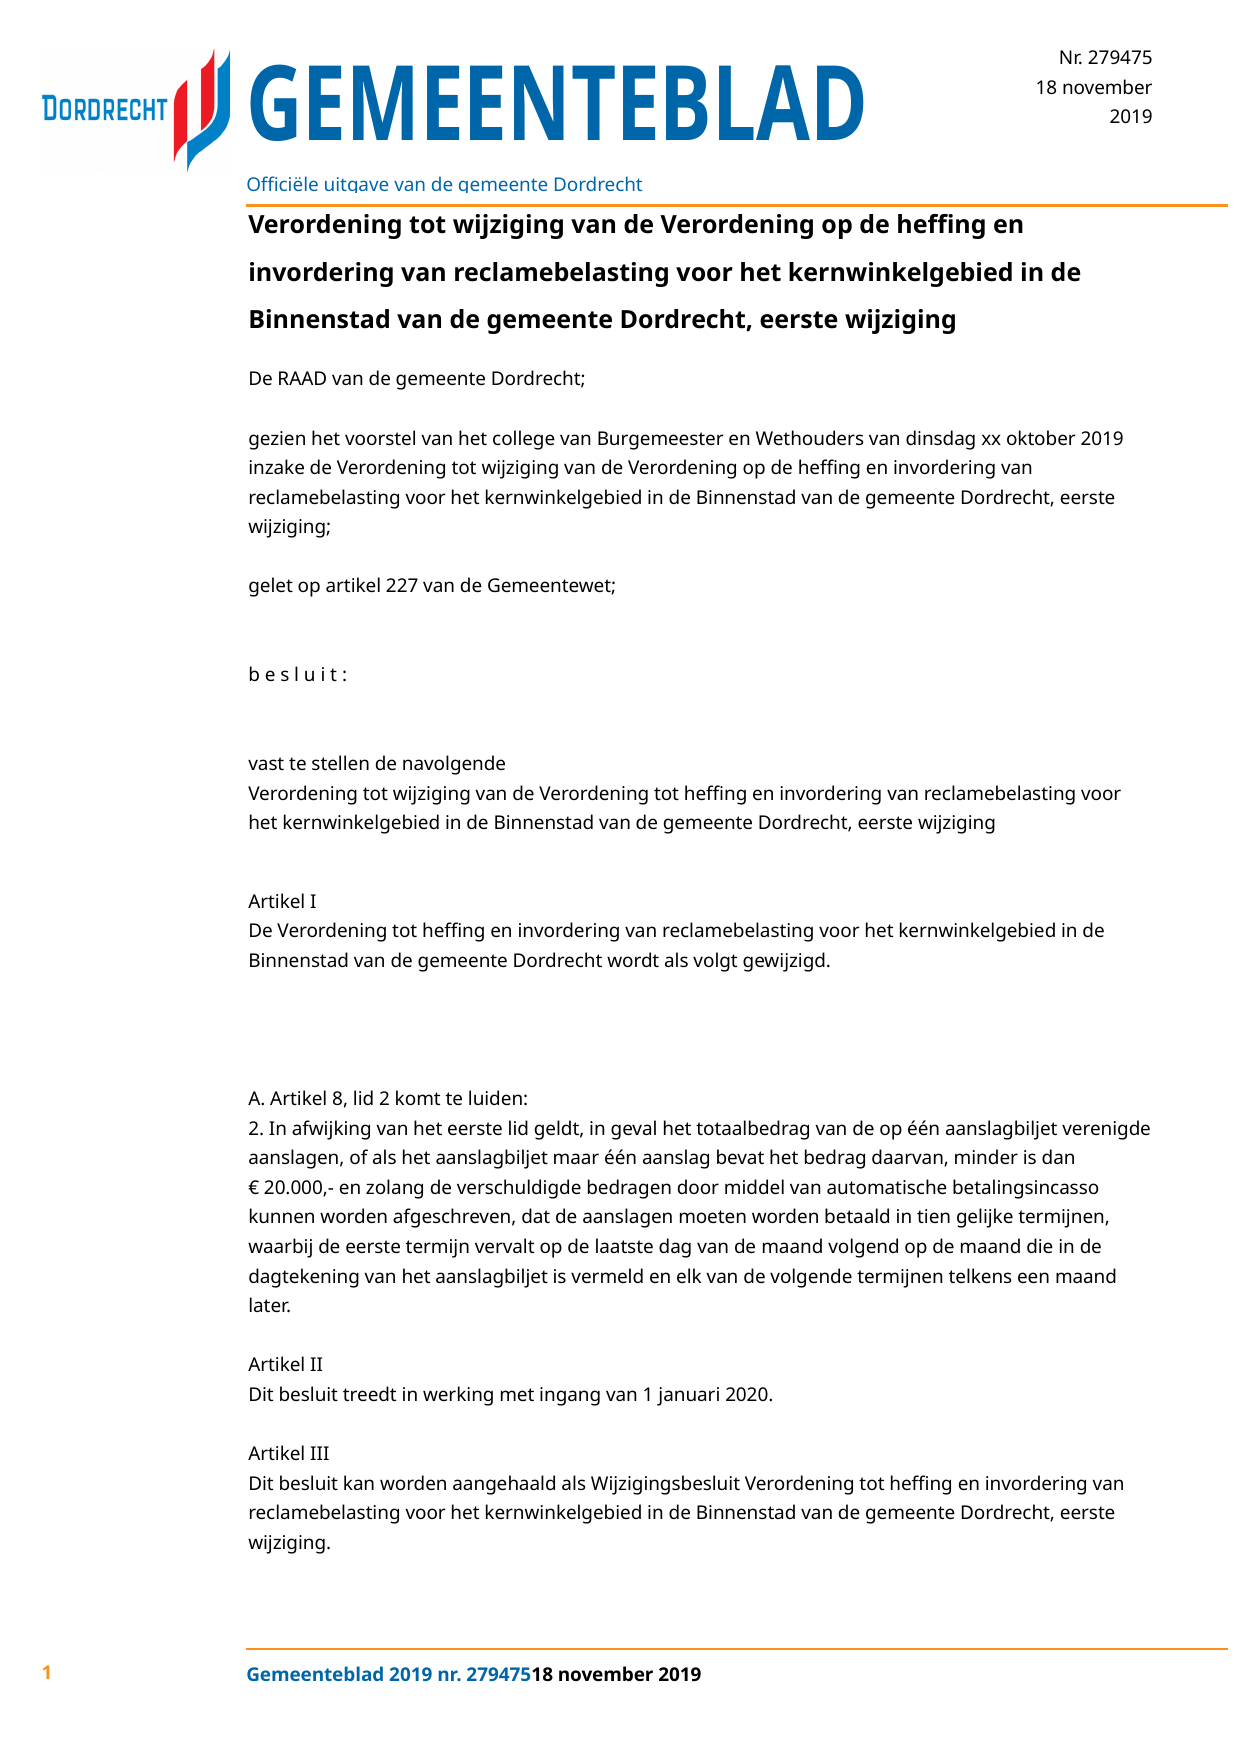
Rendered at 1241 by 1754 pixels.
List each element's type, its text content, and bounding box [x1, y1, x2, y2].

text vast te stellen de navolgende [248, 750, 1152, 776]
text Dit besluit treedt in werking met ingang van 1 januari 2020. [248, 1381, 1152, 1407]
text gezien het voorstel van het college van Burgemeester en Wethouders van dinsdag xx oktober 2019 inzake de Verordening tot wijziging van de Verordening op de heffing en invordering van reclamebelasting voor het kernwinkelgebied in de Binnenstad van de gemeente Dordrecht, eerste wijziging; [248, 425, 1152, 539]
picture [41, 47, 231, 172]
text Artikel I [248, 888, 1152, 914]
text b e s l u i t : [248, 661, 1152, 687]
text Verordening tot wijziging van de Verordening op de heffing en invordering van reclamebelasting voor het kernwinkelgebied in de Binnenstad van de gemeente Dordrecht, eerste wijziging [248, 207, 1152, 336]
text gelet op artikel 227 van de Gemeentewet; [248, 573, 1152, 598]
text A. Artikel 8, lid 2 komt te luiden: [248, 1085, 1152, 1111]
text Dit besluit kan worden aangehaald als Wijzigingsbesluit Verordening tot heffing en invordering van reclamebelasting voor het kernwinkelgebied in de Binnenstad van de gemeente Dordrecht, eerste wijziging. [248, 1470, 1152, 1555]
text Artikel II [248, 1352, 1152, 1377]
text Verordening tot wijziging van de Verordening tot heffing en invordering van reclamebelasting voor het kernwinkelgebied in de Binnenstad van de gemeente Dordrecht, eerste wijziging [248, 780, 1152, 835]
text Artikel III [248, 1440, 1152, 1466]
text 2. In afwijking van het eerste lid geldt, in geval het totaalbedrag van de op één aanslagbiljet verenigde aanslagen, of als het aanslagbiljet maar één aanslag bevat het bedrag daarvan, minder is dan € 20.000,- en zolang de verschuldigde bedragen door middel van automatische betalingsincasso kunnen worden afgeschreven, dat de aanslagen moeten worden betaald in tien gelijke termijnen, waarbij de eerste termijn vervalt op de laatste dag van de maand volgend op de maand die in de dagtekening van het aanslagbiljet is vermeld en elk van de volgende termijnen telkens een maand later. [248, 1115, 1152, 1318]
text De Verordening tot heffing en invordering van reclamebelasting voor het kernwinkelgebied in de Binnenstad van de gemeente Dordrecht wordt als volgt gewijzigd. [248, 918, 1152, 973]
text De RAAD van de gemeente Dordrecht; [248, 366, 1152, 391]
